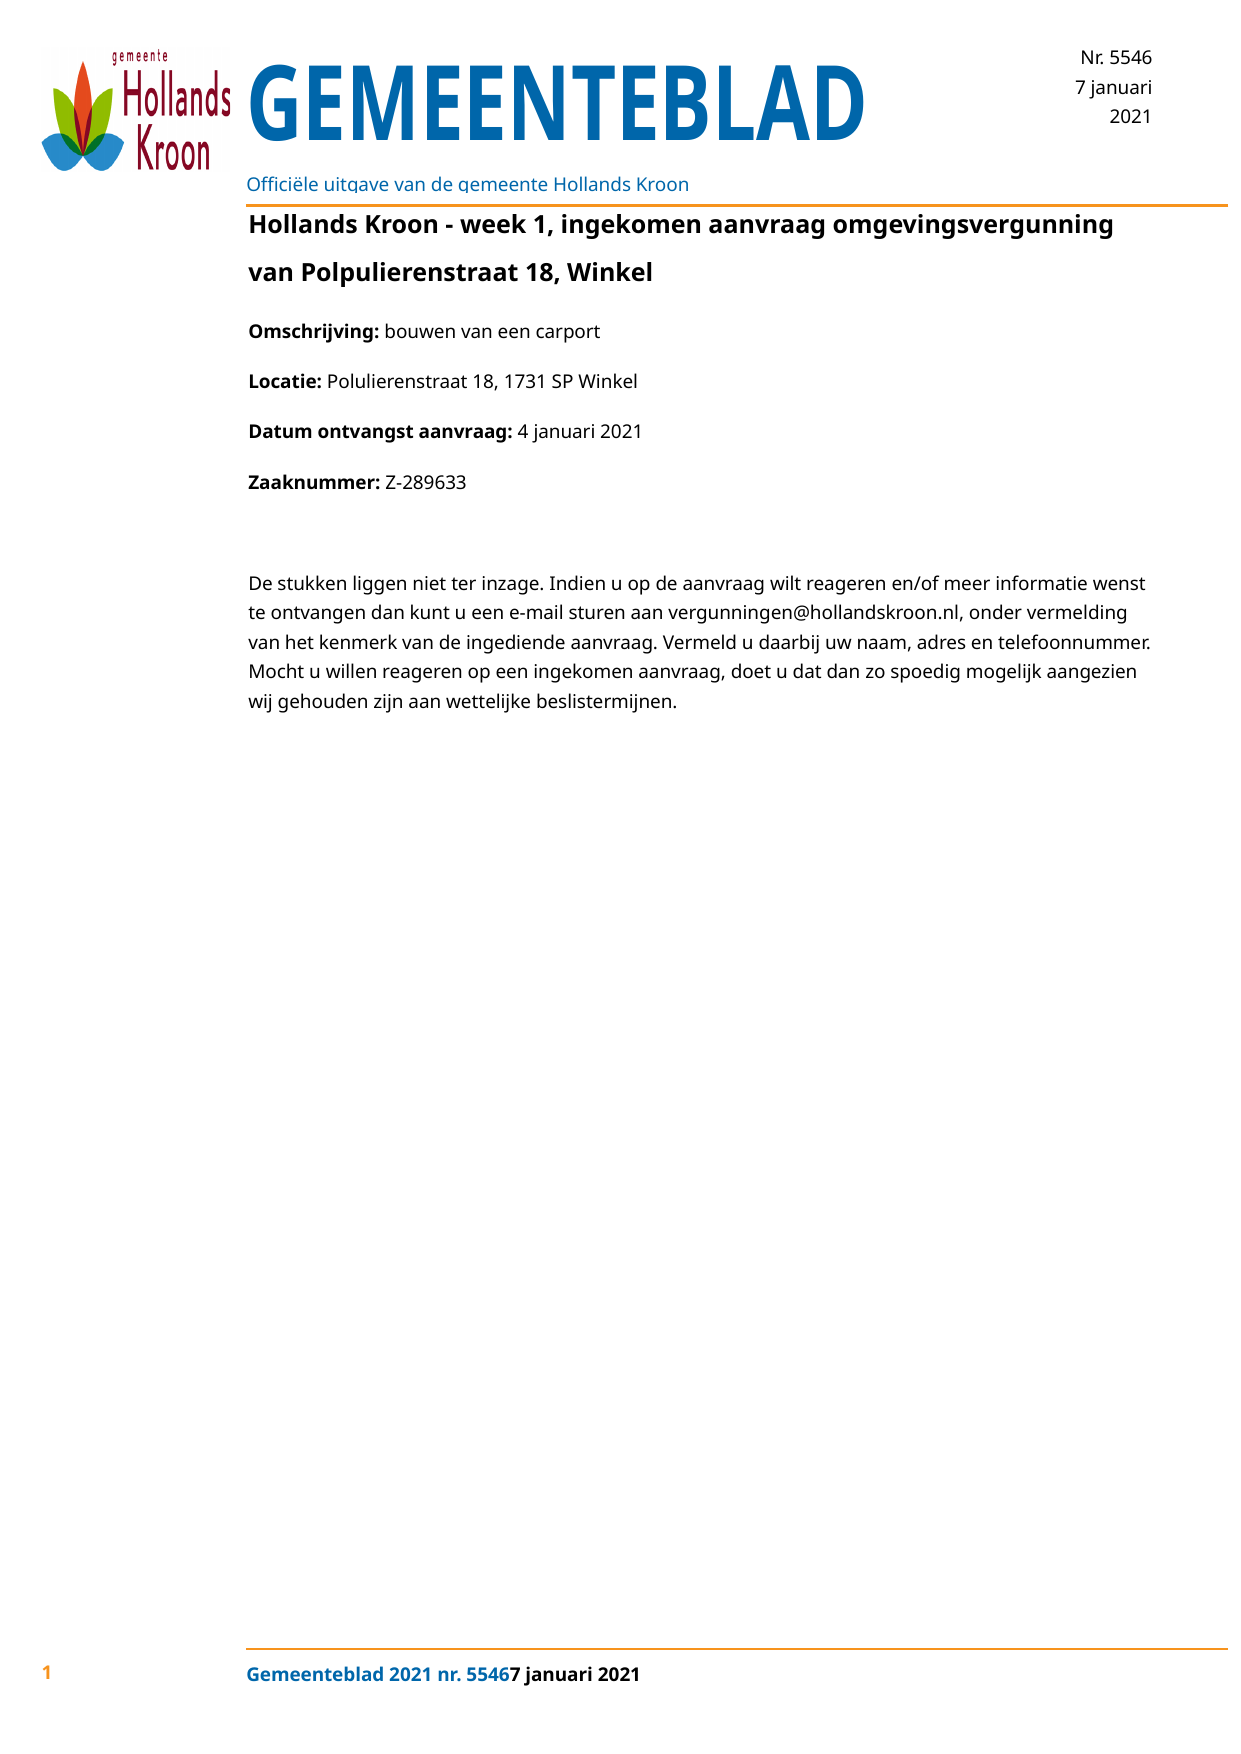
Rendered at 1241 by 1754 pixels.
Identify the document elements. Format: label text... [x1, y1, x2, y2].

picture [41, 47, 231, 172]
text Datum ontvangst aanvraag: 4 januari 2021 [248, 419, 1152, 444]
text Hollands Kroon - week 1, ingekomen aanvraag omgevingsvergunning van Polpulierenstraat 18, Winkel [248, 207, 1152, 288]
text Omschrijving: bouwen van een carport [248, 318, 1152, 344]
text Zaaknummer: Z-289633 [248, 469, 1152, 495]
text Locatie: Polulierenstraat 18, 1731 SP Winkel [248, 368, 1152, 394]
text De stukken liggen niet ter inzage. Indien u op de aanvraag wilt reageren en/of meer informatie wenst te ontvangen dan kunt u een e-mail sturen aan vergunningen@hollandskroon.nl, onder vermelding van het kenmerk van de ingediende aanvraag. Vermeld u daarbij uw naam, adres en telefoonnummer. Mocht u willen reageren op een ingekomen aanvraag, doet u dat dan zo spoedig mogelijk aangezien wij gehouden zijn aan wettelijke beslistermijnen. [248, 570, 1152, 714]
